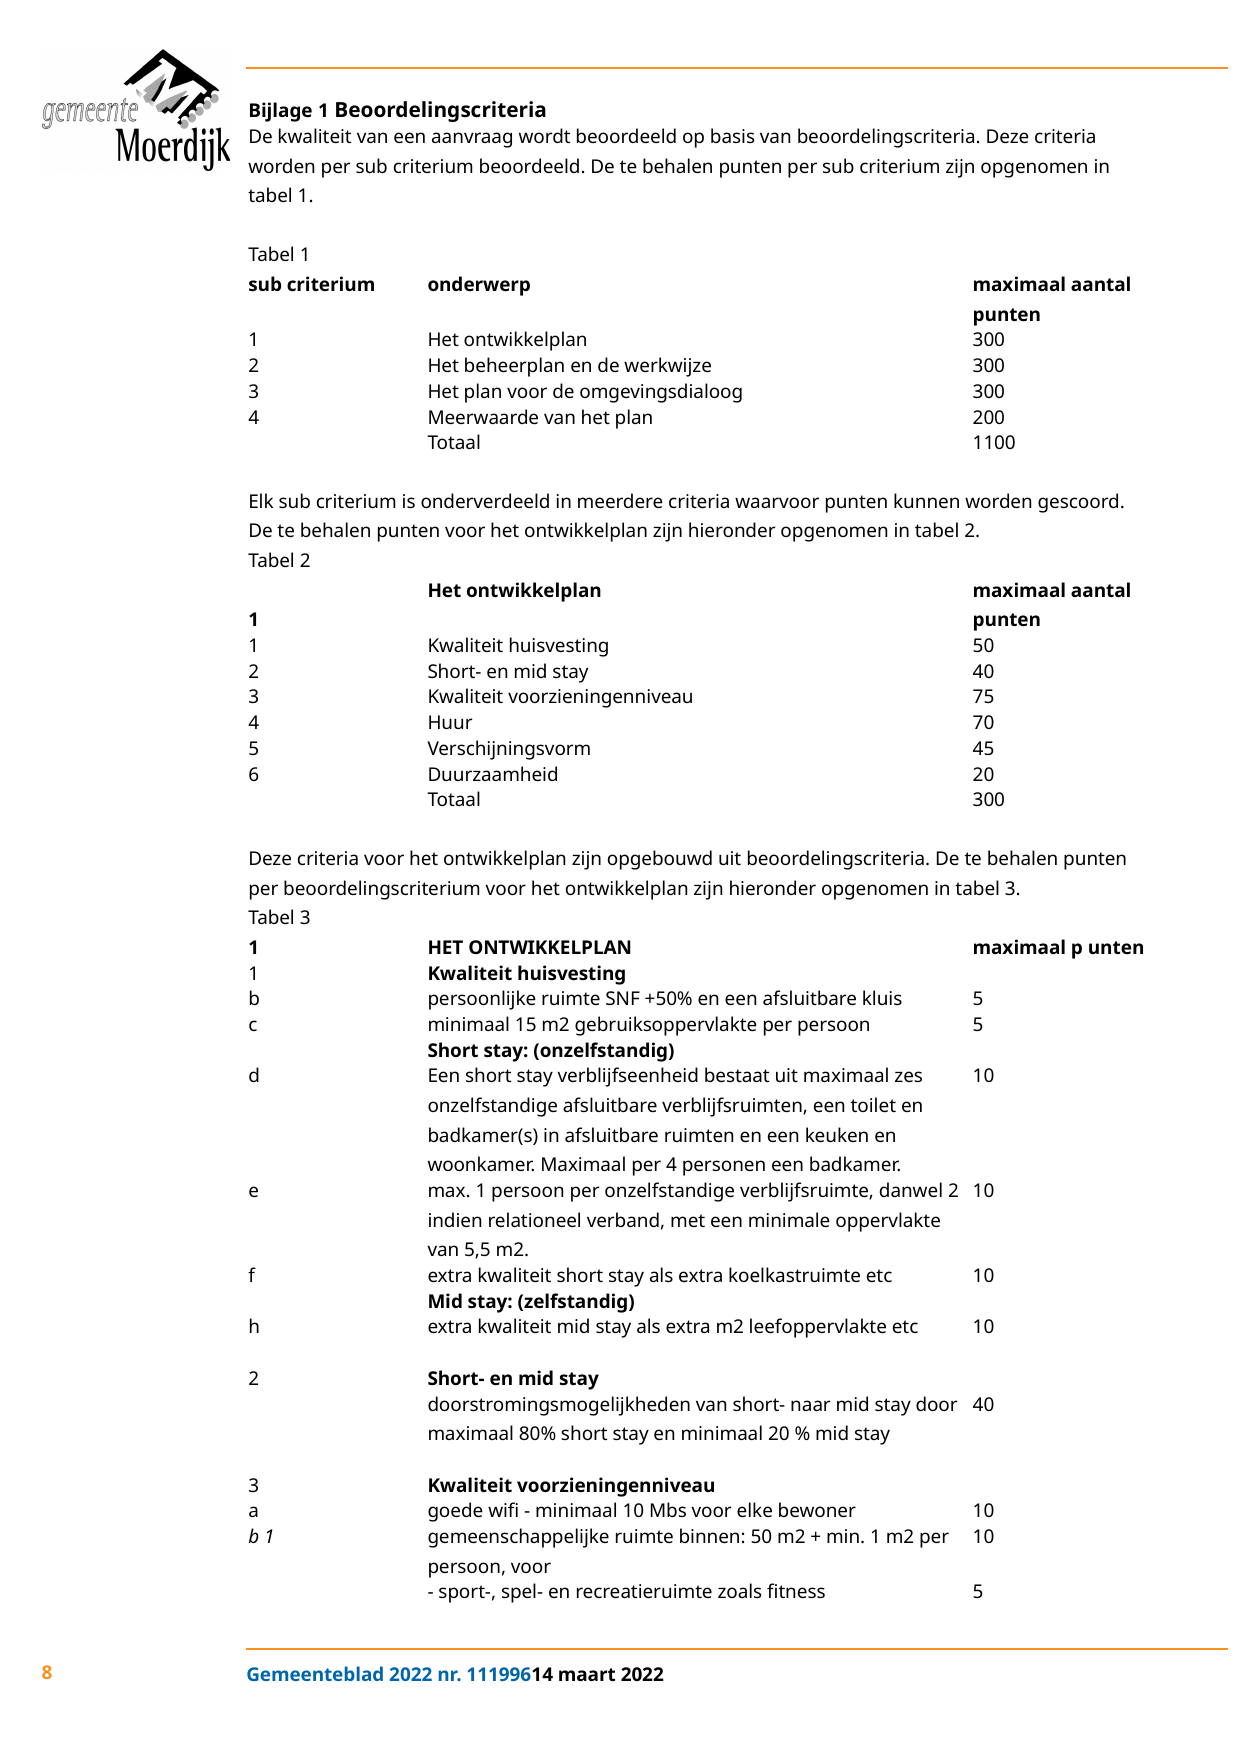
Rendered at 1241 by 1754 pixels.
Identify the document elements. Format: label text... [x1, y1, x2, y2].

table_cell 10 [973, 1177, 1152, 1262]
table_cell [973, 1339, 1152, 1365]
table_cell [248, 1037, 427, 1063]
table_cell [248, 1579, 427, 1604]
table_cell 1 [248, 327, 427, 352]
text Elk sub criterium is onderverdeeld in meerdere criteria waarvoor punten kunnen worden gescoord. [248, 488, 1152, 514]
table_cell b [248, 986, 427, 1011]
table_header onderwerp [427, 271, 972, 327]
table_cell [427, 1339, 972, 1365]
text De kwaliteit van een aanvraag wordt beoordeeld op basis van beoordelingscriteria. Deze criteria worden per sub criterium beoordeeld. De te behalen punten per sub criterium zijn opgenomen in tabel 1. [248, 123, 1152, 208]
table_cell [248, 1339, 427, 1365]
table_cell Duurzaamheid [427, 761, 972, 787]
table_cell 1100 [973, 430, 1152, 455]
table_cell 2 [248, 1365, 427, 1391]
table_cell Huur [427, 710, 972, 735]
table_cell doorstromingsmogelijkheden van short- naar mid stay door maximaal 80% short stay en minimaal 20 % mid stay [427, 1391, 972, 1446]
table_cell 4 [248, 710, 427, 735]
table_header maximaal aantal punten [973, 577, 1152, 632]
table_cell Mid stay: (zelfstandig) [427, 1288, 972, 1313]
table_cell [248, 430, 427, 455]
table_cell 300 [973, 353, 1152, 378]
table_cell [973, 1288, 1152, 1313]
table_cell 75 [973, 684, 1152, 709]
text Tabel 3 [248, 904, 1152, 930]
table_cell 20 [973, 761, 1152, 787]
table_cell a [248, 1498, 427, 1523]
table_cell 10 [973, 1498, 1152, 1523]
table_cell [248, 1391, 427, 1446]
table_cell 5 [973, 986, 1152, 1011]
table_cell extra kwaliteit mid stay als extra m2 leefoppervlakte etc [427, 1314, 972, 1339]
table_cell e [248, 1177, 427, 1262]
table_cell 10 [973, 1523, 1152, 1578]
table_cell Totaal [427, 430, 972, 455]
table_cell minimaal 15 m2 gebruiksoppervlakte per persoon [427, 1011, 972, 1037]
table_cell 40 [973, 1391, 1152, 1446]
table_cell Kwaliteit voorzieningenniveau [427, 1472, 972, 1497]
table_cell Het plan voor de omgevingsdialoog [427, 378, 972, 404]
table_cell [973, 1472, 1152, 1497]
table_cell 5 [973, 1011, 1152, 1037]
table_cell 10 [973, 1063, 1152, 1177]
table_cell 70 [973, 710, 1152, 735]
table_cell 40 [973, 658, 1152, 684]
table_cell Totaal [427, 787, 972, 812]
table_cell [248, 1288, 427, 1313]
table_header 1 [248, 577, 427, 632]
text Deze criteria voor het ontwikkelplan zijn opgebouwd uit beoordelingscriteria. De te behalen punten per beoordelingscriterium voor het ontwikkelplan zijn hieronder opgenomen in tabel 3. [248, 845, 1152, 901]
table_cell 6 [248, 761, 427, 787]
table_cell 50 [973, 632, 1152, 658]
table_cell 1 [248, 960, 427, 986]
table_cell 300 [973, 787, 1152, 812]
table_cell persoonlijke ruimte SNF +50% en een afsluitbare kluis [427, 986, 972, 1011]
picture [41, 47, 231, 172]
table_cell Kwaliteit huisvesting [427, 632, 972, 658]
table_cell 3 [248, 378, 427, 404]
table_cell [248, 1446, 427, 1472]
table_cell extra kwaliteit short stay als extra koelkastruimte etc [427, 1262, 972, 1288]
table_cell 3 [248, 684, 427, 709]
table_cell 300 [973, 327, 1152, 352]
table_cell max. 1 persoon per onzelfstandige verblijfsruimte, danwel 2 indien relationeel verband, met een minimale oppervlakte van 5,5 m2. [427, 1177, 972, 1262]
table_cell Meerwaarde van het plan [427, 404, 972, 429]
table_cell Kwaliteit huisvesting [427, 960, 972, 986]
table_cell c [248, 1011, 427, 1037]
table_cell [973, 1446, 1152, 1472]
table_cell 10 [973, 1314, 1152, 1339]
table_cell 200 [973, 404, 1152, 429]
table_cell 1 [248, 632, 427, 658]
table_cell [973, 1037, 1152, 1063]
table_cell d [248, 1063, 427, 1177]
table_header maximaal p unten [973, 934, 1152, 960]
table_cell 5 [248, 735, 427, 761]
table_cell Short- en mid stay [427, 658, 972, 684]
table_cell [973, 960, 1152, 986]
text Bijlage 1 Beoordelingscriteria [248, 95, 1152, 123]
table_cell - sport-, spel- en recreatieruimte zoals fitness [427, 1579, 972, 1604]
table_cell h [248, 1314, 427, 1339]
table_cell 2 [248, 658, 427, 684]
table_cell 2 [248, 353, 427, 378]
table_cell 3 [248, 1472, 427, 1497]
table_cell gemeenschappelijke ruimte binnen: 50 m2 + min. 1 m2 per persoon, voor [427, 1523, 972, 1578]
table_cell 4 [248, 404, 427, 429]
table_cell Het beheerplan en de werkwijze [427, 353, 972, 378]
text Tabel 1 [248, 242, 1152, 267]
text Tabel 2 [248, 547, 1152, 573]
table_cell [248, 787, 427, 812]
table_cell Verschijningsvorm [427, 735, 972, 761]
table_cell Het ontwikkelplan [427, 327, 972, 352]
table_header sub criterium [248, 271, 427, 327]
table_cell Kwaliteit voorzieningenniveau [427, 684, 972, 709]
table_cell f [248, 1262, 427, 1288]
table_cell 300 [973, 378, 1152, 404]
table_cell 5 [973, 1579, 1152, 1604]
table_header maximaal aantal punten [973, 271, 1152, 327]
table_header Het ontwikkelplan [427, 577, 972, 632]
table_cell [973, 1365, 1152, 1391]
table_cell 45 [973, 735, 1152, 761]
table_cell 10 [973, 1262, 1152, 1288]
table_header HET ONTWIKKELPLAN [427, 934, 972, 960]
table_cell [427, 1446, 972, 1472]
table_cell Short- en mid stay [427, 1365, 972, 1391]
table_cell Een short stay verblijfseenheid bestaat uit maximaal zes onzelfstandige afsluitbare verblijfsruimten, een toilet en badkamer(s) in afsluitbare ruimten en een keuken en woonkamer. Maximaal per 4 personen een badkamer. [427, 1063, 972, 1177]
table_cell b 1 [248, 1523, 427, 1578]
table_cell Short stay: (onzelfstandig) [427, 1037, 972, 1063]
table_header 1 [248, 934, 427, 960]
table_cell goede wifi - minimaal 10 Mbs voor elke bewoner [427, 1498, 972, 1523]
text De te behalen punten voor het ontwikkelplan zijn hieronder opgenomen in tabel 2. [248, 518, 1152, 543]
